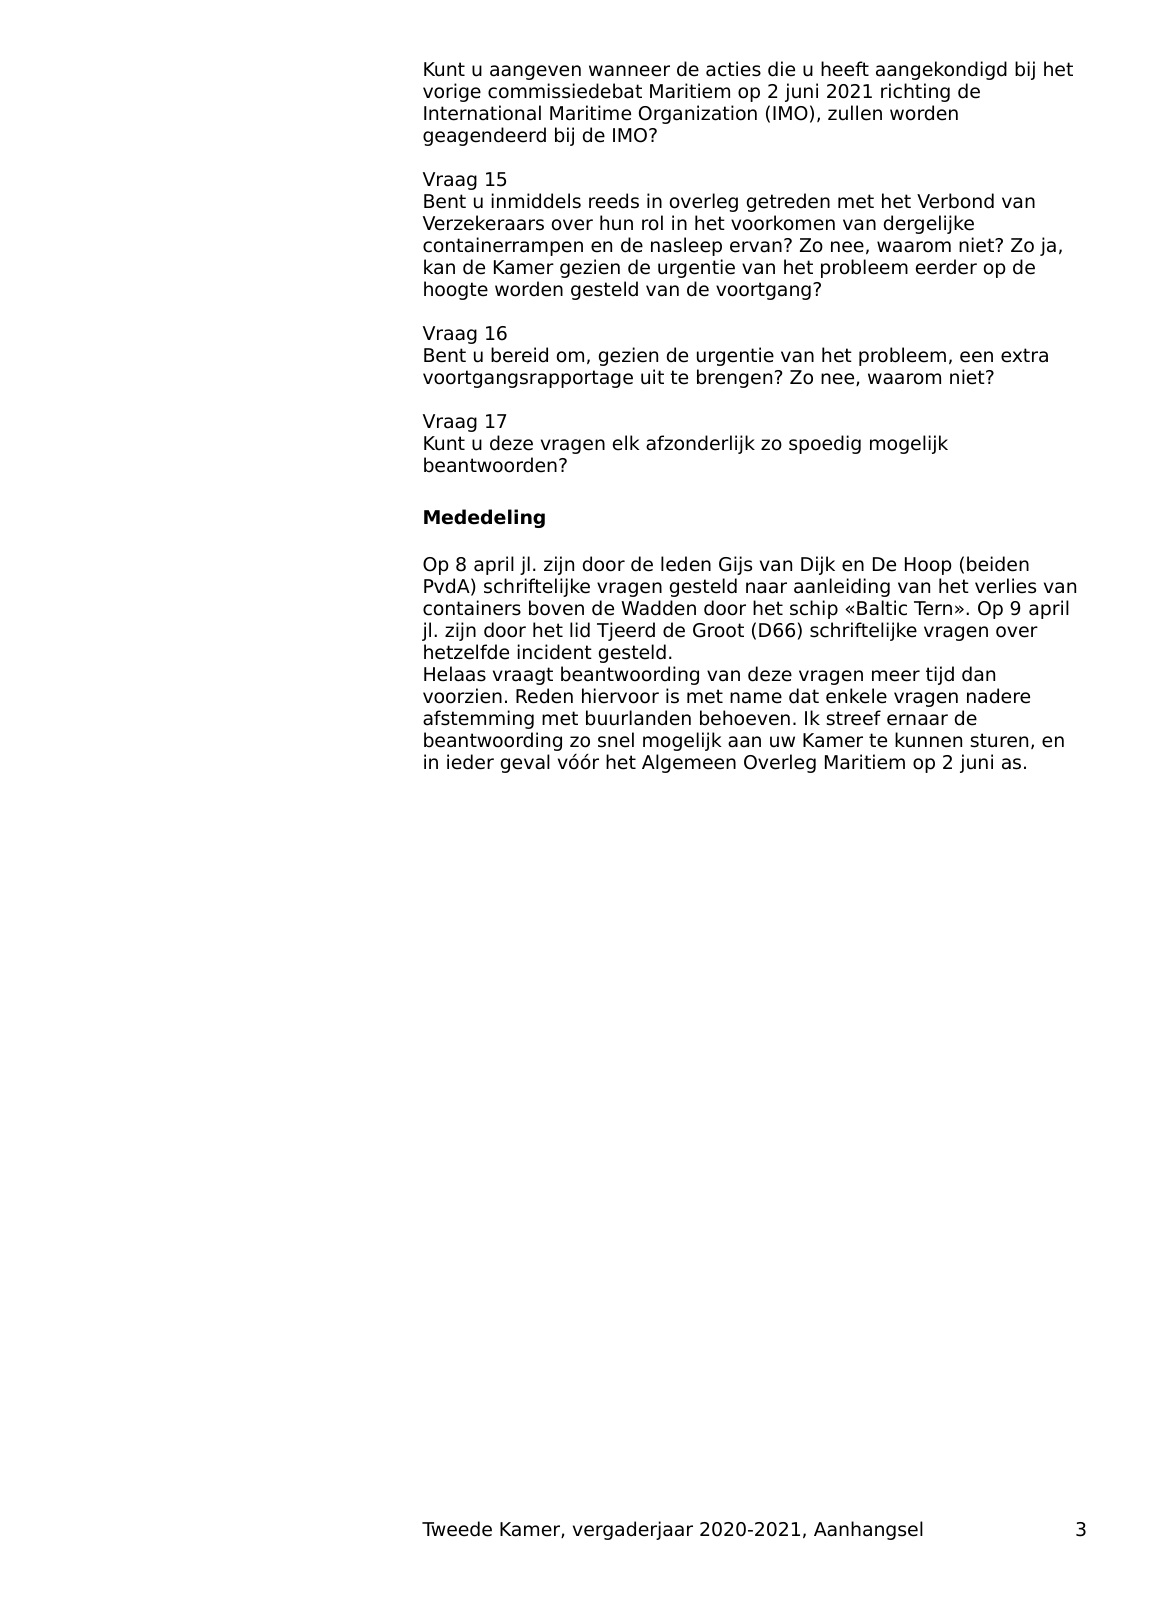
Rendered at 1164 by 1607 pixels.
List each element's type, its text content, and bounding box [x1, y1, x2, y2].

subtitle Mededeling [422, 507, 1087, 529]
text Bent u inmiddels reeds in overleg getreden met het Verbond van Verzekeraars over hun rol in het voorkomen van dergelijke containerrampen en de nasleep ervan? Zo nee, waarom niet? Zo ja, kan de Kamer gezien de urgentie van het probleem eerder op de hoogte worden gesteld van de voortgang? [422, 191, 1087, 301]
text Vraag 15 [422, 169, 1087, 191]
text Kunt u aangeven wanneer de acties die u heeft aangekondigd bij het vorige commissiedebat Maritiem op 2 juni 2021 richting de International Maritime Organization (IMO), zullen worden geagendeerd bij de IMO? [422, 59, 1087, 147]
text Bent u bereid om, gezien de urgentie van het probleem, een extra voortgangsrapportage uit te brengen? Zo nee, waarom niet? [422, 345, 1087, 389]
text Op 8 april jl. zijn door de leden Gijs van Dijk en De Hoop (beiden PvdA) schriftelijke vragen gesteld naar aanleiding van het verlies van containers boven de Wadden door het schip «Baltic Tern». Op 9 april jl. zijn door het lid Tjeerd de Groot (D66) schriftelijke vragen over hetzelfde incident gesteld. [422, 554, 1087, 664]
text Vraag 16 [422, 323, 1087, 345]
text Helaas vraagt beantwoording van deze vragen meer tijd dan voorzien. Reden hiervoor is met name dat enkele vragen nadere afstemming met buurlanden behoeven. Ik streef ernaar de beantwoording zo snel mogelijk aan uw Kamer te kunnen sturen, en in ieder geval vóór het Algemeen Overleg Maritiem op 2 juni as. [422, 664, 1087, 774]
text Vraag 17 [422, 411, 1087, 433]
text Kunt u deze vragen elk afzonderlijk zo spoedig mogelijk beantwoorden? [422, 433, 1087, 477]
